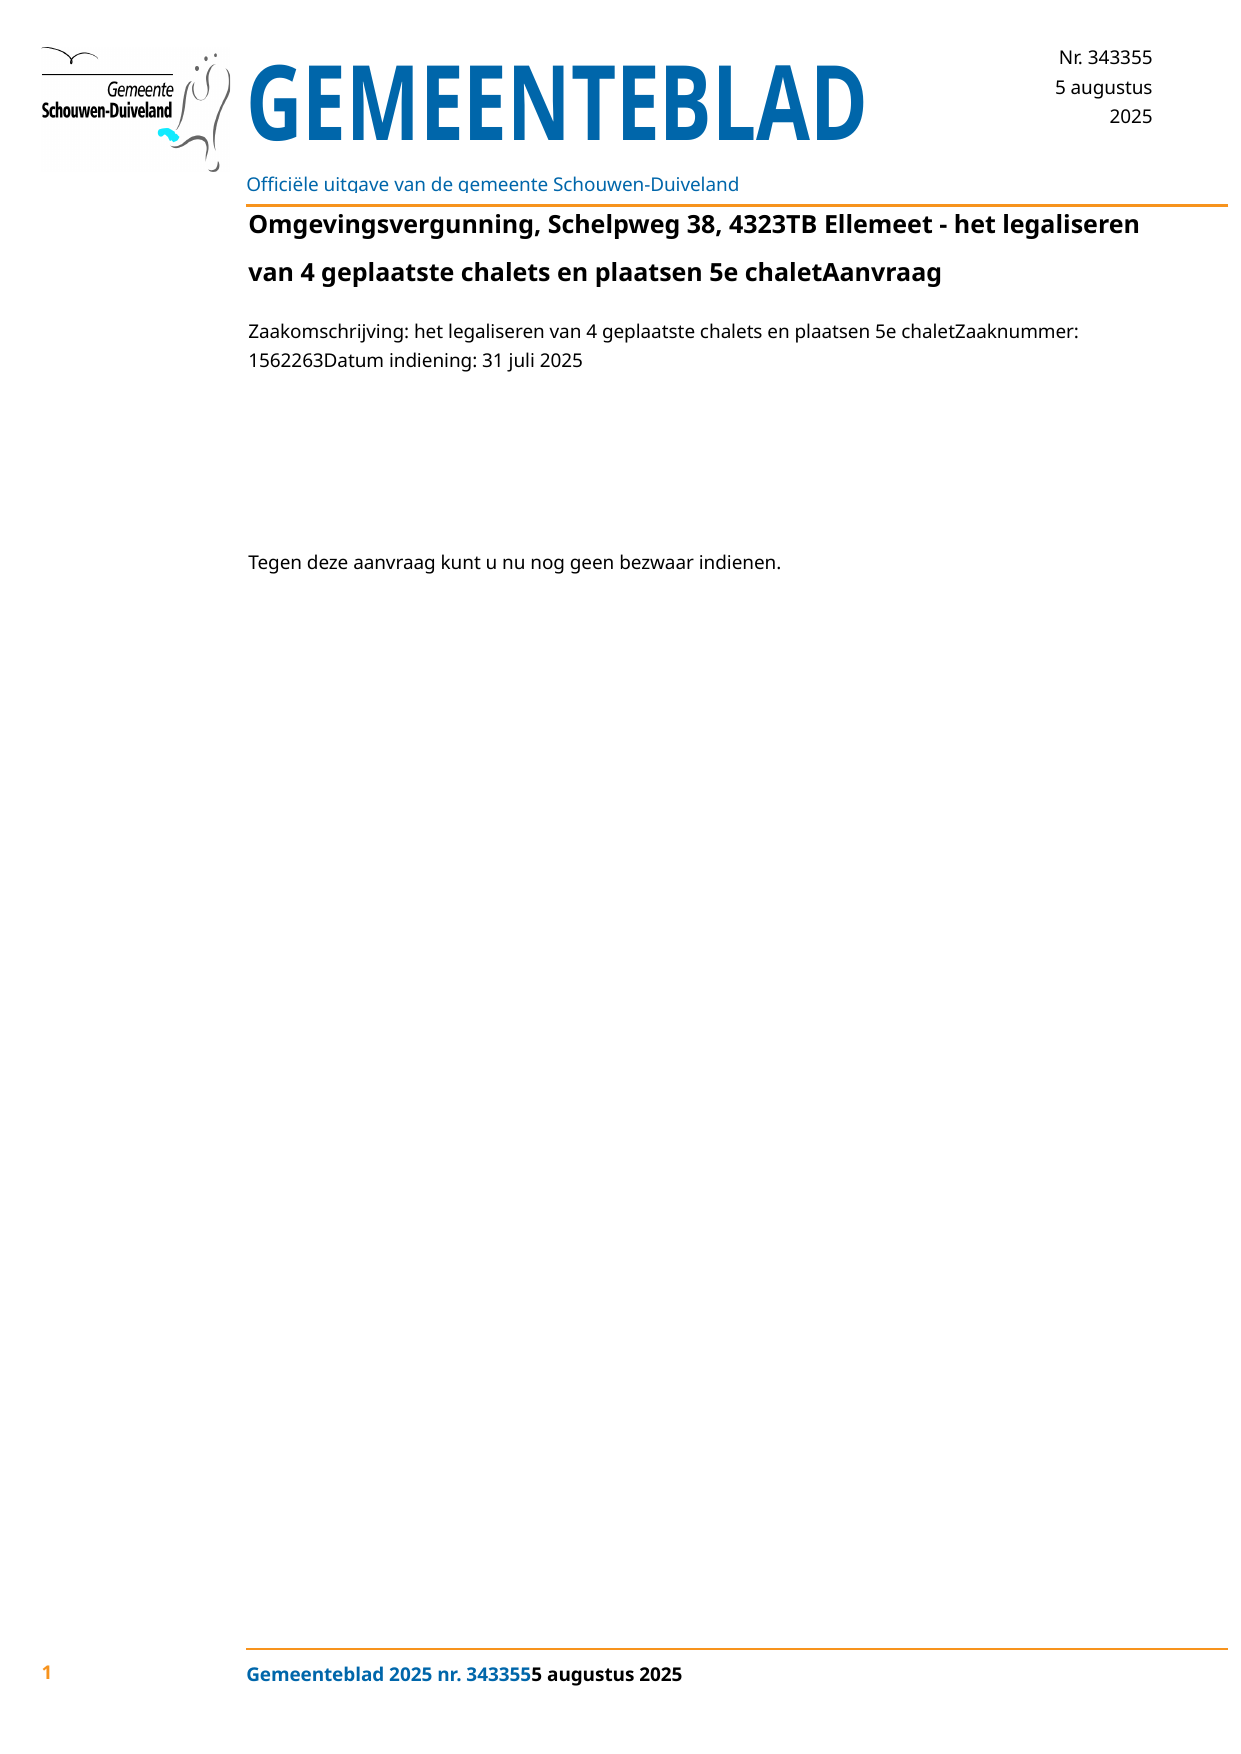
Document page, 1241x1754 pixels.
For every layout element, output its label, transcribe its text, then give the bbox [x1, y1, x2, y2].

text Zaakomschrijving: het legaliseren van 4 geplaatste chalets en plaatsen 5e chaletZaaknummer: 1562263Datum indiening: 31 juli 2025 [248, 318, 1152, 373]
text Omgevingsvergunning, Schelpweg 38, 4323TB Ellemeet - het legaliseren van 4 geplaatste chalets en plaatsen 5e chaletAanvraag [248, 207, 1152, 288]
text Tegen deze aanvraag kunt u nu nog geen bezwaar indienen. [248, 549, 1152, 575]
picture [41, 47, 231, 172]
